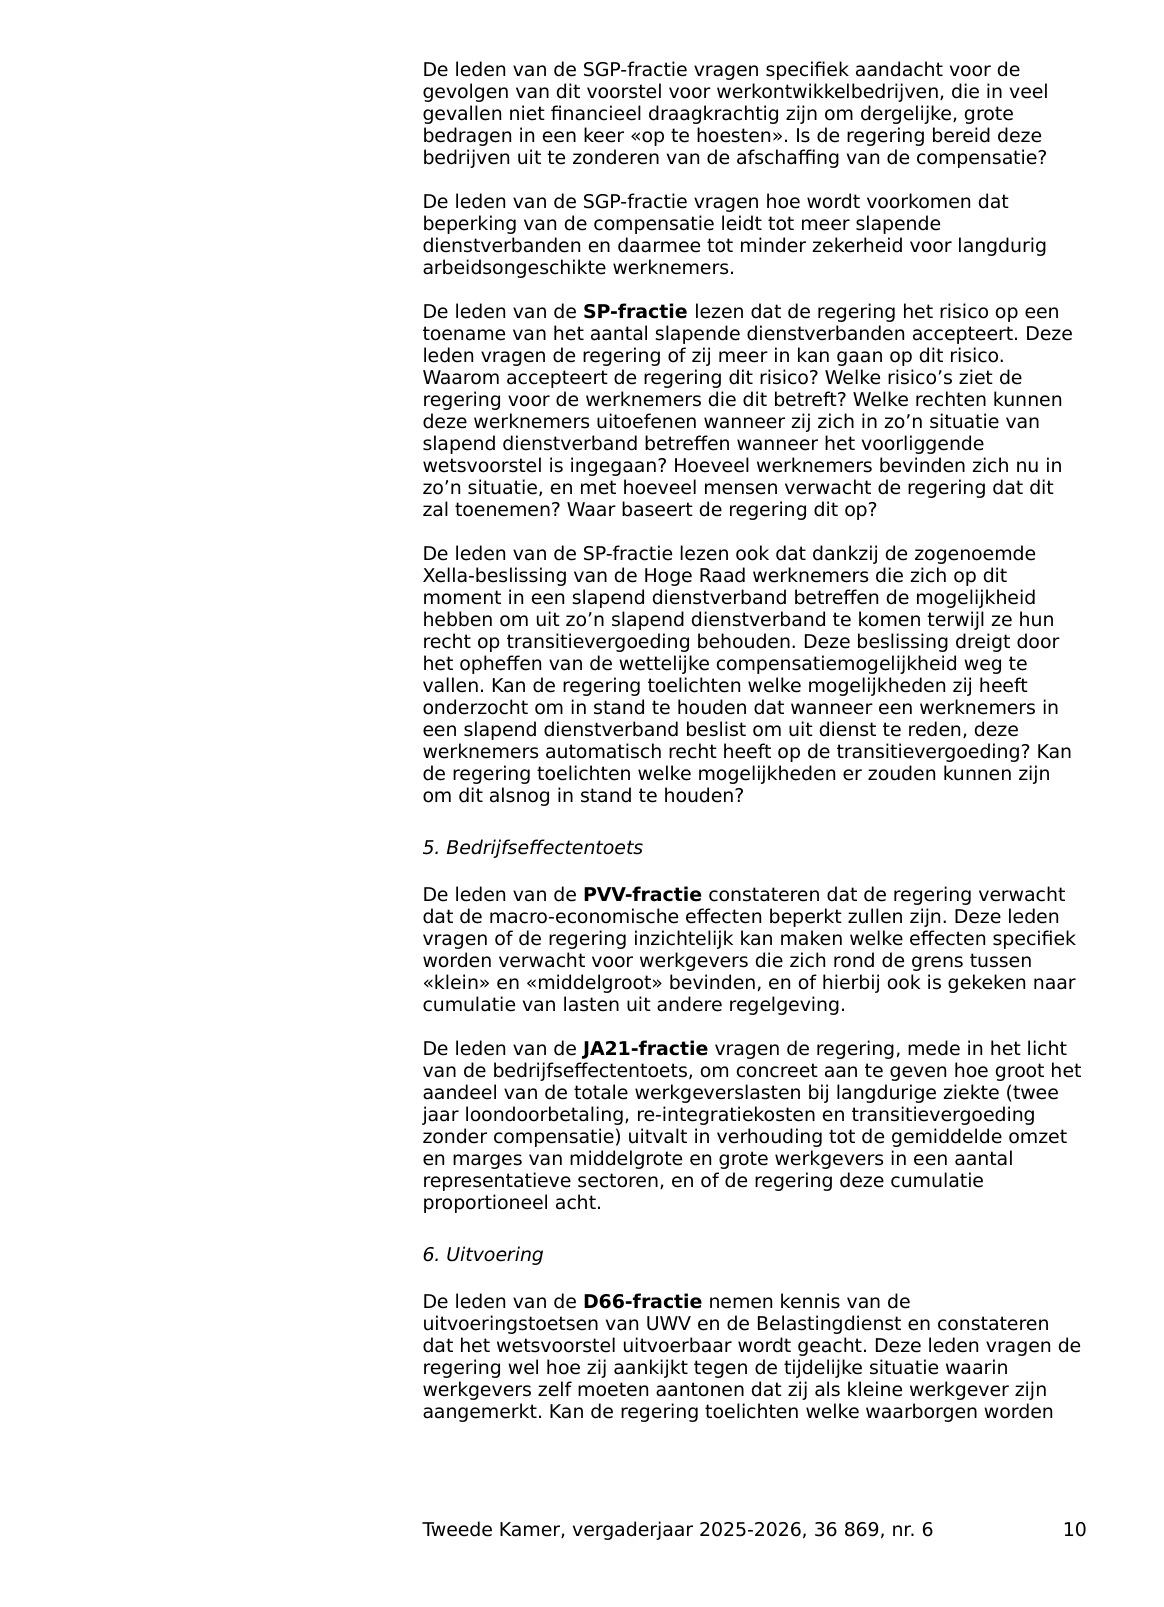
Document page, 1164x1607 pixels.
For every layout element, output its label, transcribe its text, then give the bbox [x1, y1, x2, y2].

subtitle 6. Uitvoering [422, 1244, 1087, 1266]
text De leden van de JA21-fractie vragen de regering, mede in het licht van de bedrijfseffectentoets, om concreet aan te geven hoe groot het aandeel van de totale werkgeverslasten bij langdurige ziekte (twee jaar loondoorbetaling, re-integratiekosten en transitievergoeding zonder compensatie) uitvalt in verhouding tot de gemiddelde omzet en marges van middelgrote en grote werkgevers in een aantal representatieve sectoren, en of de regering deze cumulatie proportioneel acht. [422, 1038, 1087, 1214]
text De leden van de SGP-fractie vragen specifiek aandacht voor de gevolgen van dit voorstel voor werkontwikkelbedrijven, die in veel gevallen niet financieel draagkrachtig zijn om dergelijke, grote bedragen in een keer «op te hoesten». Is de regering bereid deze bedrijven uit te zonderen van de afschaffing van de compensatie? [422, 59, 1087, 169]
text De leden van de SGP-fractie vragen hoe wordt voorkomen dat beperking van de compensatie leidt tot meer slapende dienstverbanden en daarmee tot minder zekerheid voor langdurig arbeidsongeschikte werknemers. [422, 191, 1087, 279]
text De leden van de PVV-fractie constateren dat de regering verwacht dat de macro-economische effecten beperkt zullen zijn. Deze leden vragen of de regering inzichtelijk kan maken welke effecten specifiek worden verwacht voor werkgevers die zich rond de grens tussen «klein» en «middelgroot» bevinden, en of hierbij ook is gekeken naar cumulatie van lasten uit andere regelgeving. [422, 884, 1087, 1016]
text De leden van de D66-fractie nemen kennis van de uitvoeringstoetsen van UWV en de Belastingdienst en constateren dat het wetsvoorstel uitvoerbaar wordt geacht. Deze leden vragen de regering wel hoe zij aankijkt tegen de tijdelijke situatie waarin werkgevers zelf moeten aantonen dat zij als kleine werkgever zijn aangemerkt. Kan de regering toelichten welke waarborgen worden [422, 1291, 1087, 1423]
subtitle 5. Bedrijfseffectentoets [422, 837, 1087, 859]
text De leden van de SP-fractie lezen ook dat dankzij de zogenoemde Xella-beslissing van de Hoge Raad werknemers die zich op dit moment in een slapend dienstverband betreffen de mogelijkheid hebben om uit zo’n slapend dienstverband te komen terwijl ze hun recht op transitievergoeding behouden. Deze beslissing dreigt door het opheffen van de wettelijke compensatiemogelijkheid weg te vallen. Kan de regering toelichten welke mogelijkheden zij heeft onderzocht om in stand te houden dat wanneer een werknemers in een slapend dienstverband beslist om uit dienst te reden, deze werknemers automatisch recht heeft op de transitievergoeding? Kan de regering toelichten welke mogelijkheden er zouden kunnen zijn om dit alsnog in stand te houden? [422, 543, 1087, 807]
text De leden van de SP-fractie lezen dat de regering het risico op een toename van het aantal slapende dienstverbanden accepteert. Deze leden vragen de regering of zij meer in kan gaan op dit risico. Waarom accepteert de regering dit risico? Welke risico’s ziet de regering voor de werknemers die dit betreft? Welke rechten kunnen deze werknemers uitoefenen wanneer zij zich in zo’n situatie van slapend dienstverband betreffen wanneer het voorliggende wetsvoorstel is ingegaan? Hoeveel werknemers bevinden zich nu in zo’n situatie, en met hoeveel mensen verwacht de regering dat dit zal toenemen? Waar baseert de regering dit op? [422, 301, 1087, 521]
